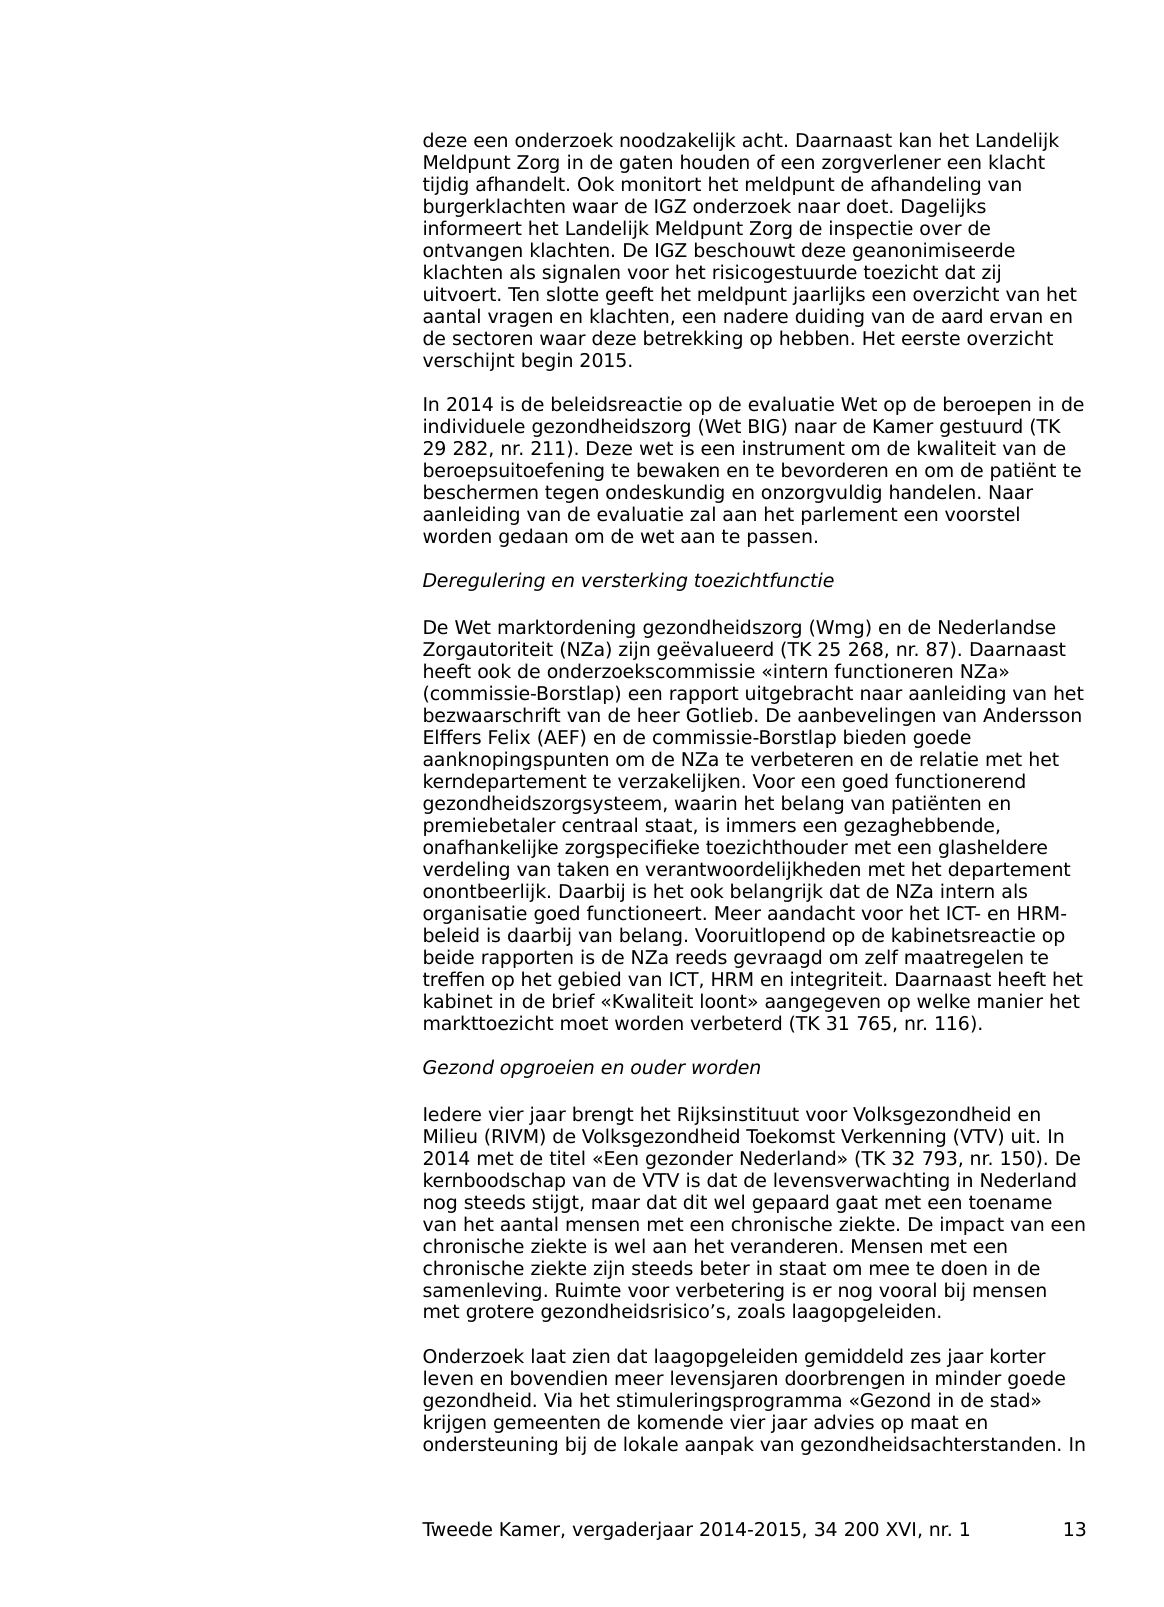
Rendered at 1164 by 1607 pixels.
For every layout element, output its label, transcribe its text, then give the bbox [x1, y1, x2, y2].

subtitle Deregulering en versterking toezichtfunctie [422, 570, 1087, 592]
text Onderzoek laat zien dat laagopgeleiden gemiddeld zes jaar korter leven en bovendien meer levensjaren doorbrengen in minder goede gezondheid. Via het stimuleringsprogramma «Gezond in de stad» krijgen gemeenten de komende vier jaar advies op maat en ondersteuning bij de lokale aanpak van gezondheidsachterstanden. In [422, 1346, 1087, 1456]
text deze een onderzoek noodzakelijk acht. Daarnaast kan het Landelijk Meldpunt Zorg in de gaten houden of een zorgverlener een klacht tijdig afhandelt. Ook monitort het meldpunt de afhandeling van burgerklachten waar de IGZ onderzoek naar doet. Dagelijks informeert het Landelijk Meldpunt Zorg de inspectie over de ontvangen klachten. De IGZ beschouwt deze geanonimiseerde klachten als signalen voor het risicogestuurde toezicht dat zij uitvoert. Ten slotte geeft het meldpunt jaarlijks een overzicht van het aantal vragen en klachten, een nadere duiding van de aard ervan en de sectoren waar deze betrekking op hebben. Het eerste overzicht verschijnt begin 2015. [422, 130, 1087, 372]
subtitle Gezond opgroeien en ouder worden [422, 1057, 1087, 1079]
text De Wet marktordening gezondheidszorg (Wmg) en de Nederlandse Zorgautoriteit (NZa) zijn geëvalueerd (TK 25 268, nr. 87). Daarnaast heeft ook de onderzoekscommissie «intern functioneren NZa» (commissie-Borstlap) een rapport uitgebracht naar aanleiding van het bezwaarschrift van de heer Gotlieb. De aanbevelingen van Andersson Elffers Felix (AEF) en de commissie-Borstlap bieden goede aanknopingspunten om de NZa te verbeteren en de relatie met het kerndepartement te verzakelijken. Voor een goed functionerend gezondheidszorgsysteem, waarin het belang van patiënten en premiebetaler centraal staat, is immers een gezaghebbende, onafhankelijke zorgspecifieke toezichthouder met een glasheldere verdeling van taken en verantwoordelijkheden met het departement onontbeerlijk. Daarbij is het ook belangrijk dat de NZa intern als organisatie goed functioneert. Meer aandacht voor het ICT- en HRM-beleid is daarbij van belang. Vooruitlopend op de kabinetsreactie op beide rapporten is de NZa reeds gevraagd om zelf maatregelen te treffen op het gebied van ICT, HRM en integriteit. Daarnaast heeft het kabinet in de brief «Kwaliteit loont» aangegeven op welke manier het markttoezicht moet worden verbeterd (TK 31 765, nr. 116). [422, 617, 1087, 1034]
text In 2014 is de beleidsreactie op de evaluatie Wet op de beroepen in de individuele gezondheidszorg (Wet BIG) naar de Kamer gestuurd (TK 29 282, nr. 211). Deze wet is een instrument om de kwaliteit van de beroepsuitoefening te bewaken en te bevorderen en om de patiënt te beschermen tegen ondeskundig en onzorgvuldig handelen. Naar aanleiding van de evaluatie zal aan het parlement een voorstel worden gedaan om de wet aan te passen. [422, 394, 1087, 548]
text Iedere vier jaar brengt het Rijksinstituut voor Volksgezondheid en Milieu (RIVM) de Volksgezondheid Toekomst Verkenning (VTV) uit. In 2014 met de titel «Een gezonder Nederland» (TK 32 793, nr. 150). De kernboodschap van de VTV is dat de levensverwachting in Nederland nog steeds stijgt, maar dat dit wel gepaard gaat met een toename van het aantal mensen met een chronische ziekte. De impact van een chronische ziekte is wel aan het veranderen. Mensen met een chronische ziekte zijn steeds beter in staat om mee te doen in de samenleving. Ruimte voor verbetering is er nog vooral bij mensen met grotere gezondheidsrisico’s, zoals laagopgeleiden. [422, 1104, 1087, 1323]
